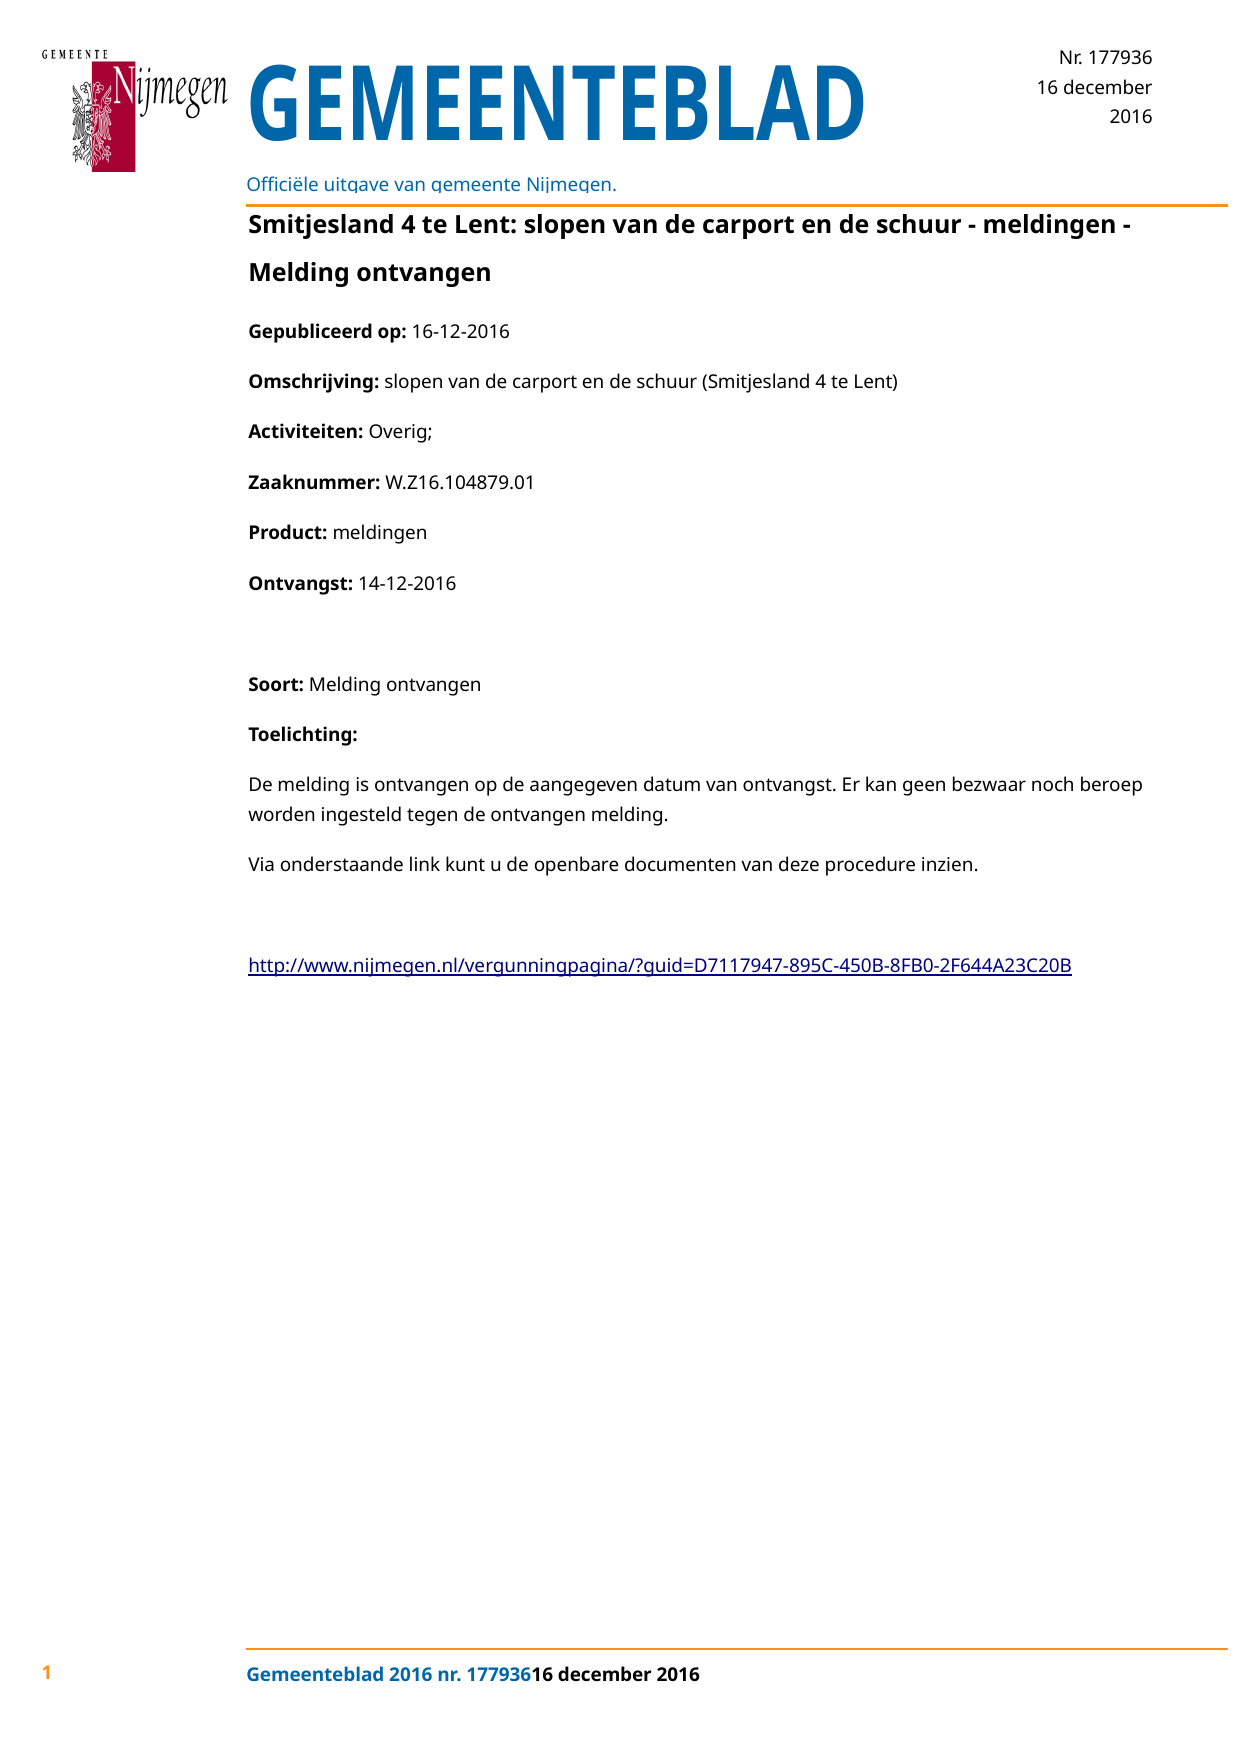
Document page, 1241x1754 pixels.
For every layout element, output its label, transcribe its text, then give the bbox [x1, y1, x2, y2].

text De melding is ontvangen op de aangegeven datum van ontvangst. Er kan geen bezwaar noch beroep worden ingesteld tegen de ontvangen melding. [248, 772, 1152, 827]
text Zaaknummer: W.Z16.104879.01 [248, 469, 1152, 495]
text Activiteiten: Overig; [248, 419, 1152, 444]
picture [41, 47, 231, 172]
text Soort: Melding ontvangen [248, 671, 1152, 697]
text Via onderstaande link kunt u de openbare documenten van deze procedure inzien. [248, 852, 1152, 877]
text Toelichting: [248, 721, 1152, 747]
text Omschrijving: slopen van de carport en de schuur (Smitjesland 4 te Lent) [248, 368, 1152, 394]
text Gepubliceerd op: 16-12-2016 [248, 318, 1152, 344]
text Ontvangst: 14-12-2016 [248, 570, 1152, 596]
text Product: meldingen [248, 519, 1152, 545]
text http://www.nijmegen.nl/vergunningpagina/?guid=D7117947-895C-450B-8FB0-2F644A23C20B [248, 952, 1152, 978]
text Smitjesland 4 te Lent: slopen van de carport en de schuur - meldingen - Melding ontvangen [248, 207, 1152, 288]
